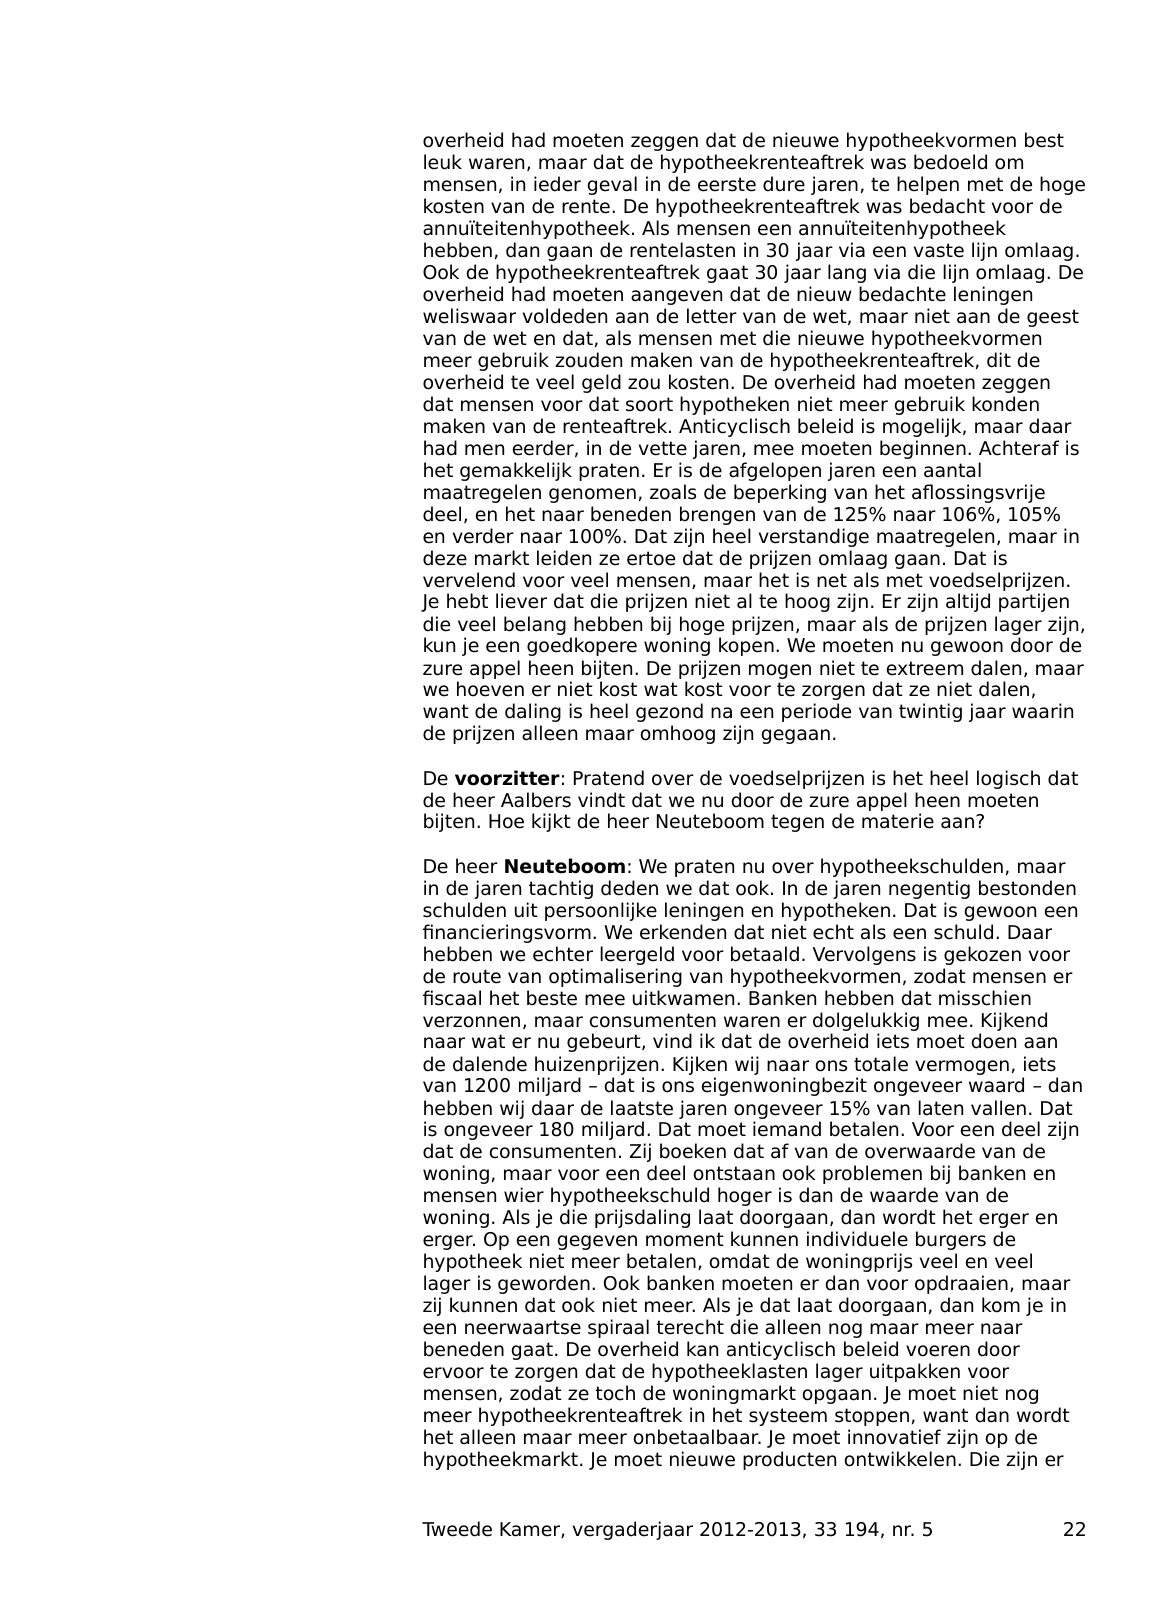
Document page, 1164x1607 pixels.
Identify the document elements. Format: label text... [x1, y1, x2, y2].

text De heer Neuteboom: We praten nu over hypotheekschulden, maar in de jaren tachtig deden we dat ook. In de jaren negentig bestonden schulden uit persoonlijke leningen en hypotheken. Dat is gewoon een financieringsvorm. We erkenden dat niet echt als een schuld. Daar hebben we echter leergeld voor betaald. Vervolgens is gekozen voor de route van optimalisering van hypotheekvormen, zodat mensen er fiscaal het beste mee uitkwamen. Banken hebben dat misschien verzonnen, maar consumenten waren er dolgelukkig mee. Kijkend naar wat er nu gebeurt, vind ik dat de overheid iets moet doen aan de dalende huizenprijzen. Kijken wij naar ons totale vermogen, iets van 1200 miljard – dat is ons eigenwoningbezit ongeveer waard – dan hebben wij daar de laatste jaren ongeveer 15% van laten vallen. Dat is ongeveer 180 miljard. Dat moet iemand betalen. Voor een deel zijn dat de consumenten. Zij boeken dat af van de overwaarde van de woning, maar voor een deel ontstaan ook problemen bij banken en mensen wier hypotheekschuld hoger is dan de waarde van de woning. Als je die prijsdaling laat doorgaan, dan wordt het erger en erger. Op een gegeven moment kunnen individuele burgers de hypotheek niet meer betalen, omdat de woningprijs veel en veel lager is geworden. Ook banken moeten er dan voor opdraaien, maar zij kunnen dat ook niet meer. Als je dat laat doorgaan, dan kom je in een neerwaartse spiraal terecht die alleen nog maar meer naar beneden gaat. De overheid kan anticyclisch beleid voeren door ervoor te zorgen dat de hypotheeklasten lager uitpakken voor mensen, zodat ze toch de woningmarkt opgaan. Je moet niet nog meer hypotheekrenteaftrek in het systeem stoppen, want dan wordt het alleen maar meer onbetaalbaar. Je moet innovatief zijn op de hypotheekmarkt. Je moet nieuwe producten ontwikkelen. Die zijn er [422, 856, 1087, 1471]
text De voorzitter: Pratend over de voedselprijzen is het heel logisch dat de heer Aalbers vindt dat we nu door de zure appel heen moeten bijten. Hoe kijkt de heer Neuteboom tegen de materie aan? [422, 767, 1087, 833]
text overheid had moeten zeggen dat de nieuwe hypotheekvormen best leuk waren, maar dat de hypotheekrenteaftrek was bedoeld om mensen, in ieder geval in de eerste dure jaren, te helpen met de hoge kosten van de rente. De hypotheekrenteaftrek was bedacht voor de annuïteitenhypotheek. Als mensen een annuïteitenhypotheek hebben, dan gaan de rentelasten in 30 jaar via een vaste lijn omlaag. Ook de hypotheekrenteaftrek gaat 30 jaar lang via die lijn omlaag. De overheid had moeten aangeven dat de nieuw bedachte leningen weliswaar voldeden aan de letter van de wet, maar niet aan de geest van de wet en dat, als mensen met die nieuwe hypotheekvormen meer gebruik zouden maken van de hypotheekrenteaftrek, dit de overheid te veel geld zou kosten. De overheid had moeten zeggen dat mensen voor dat soort hypotheken niet meer gebruik konden maken van de renteaftrek. Anticyclisch beleid is mogelijk, maar daar had men eerder, in de vette jaren, mee moeten beginnen. Achteraf is het gemakkelijk praten. Er is de afgelopen jaren een aantal maatregelen genomen, zoals de beperking van het aflossingsvrije deel, en het naar beneden brengen van de 125% naar 106%, 105% en verder naar 100%. Dat zijn heel verstandige maatregelen, maar in deze markt leiden ze ertoe dat de prijzen omlaag gaan. Dat is vervelend voor veel mensen, maar het is net als met voedselprijzen. Je hebt liever dat die prijzen niet al te hoog zijn. Er zijn altijd partijen die veel belang hebben bij hoge prijzen, maar als de prijzen lager zijn, kun je een goedkopere woning kopen. We moeten nu gewoon door de zure appel heen bijten. De prijzen mogen niet te extreem dalen, maar we hoeven er niet kost wat kost voor te zorgen dat ze niet dalen, want de daling is heel gezond na een periode van twintig jaar waarin de prijzen alleen maar omhoog zijn gegaan. [422, 130, 1087, 745]
